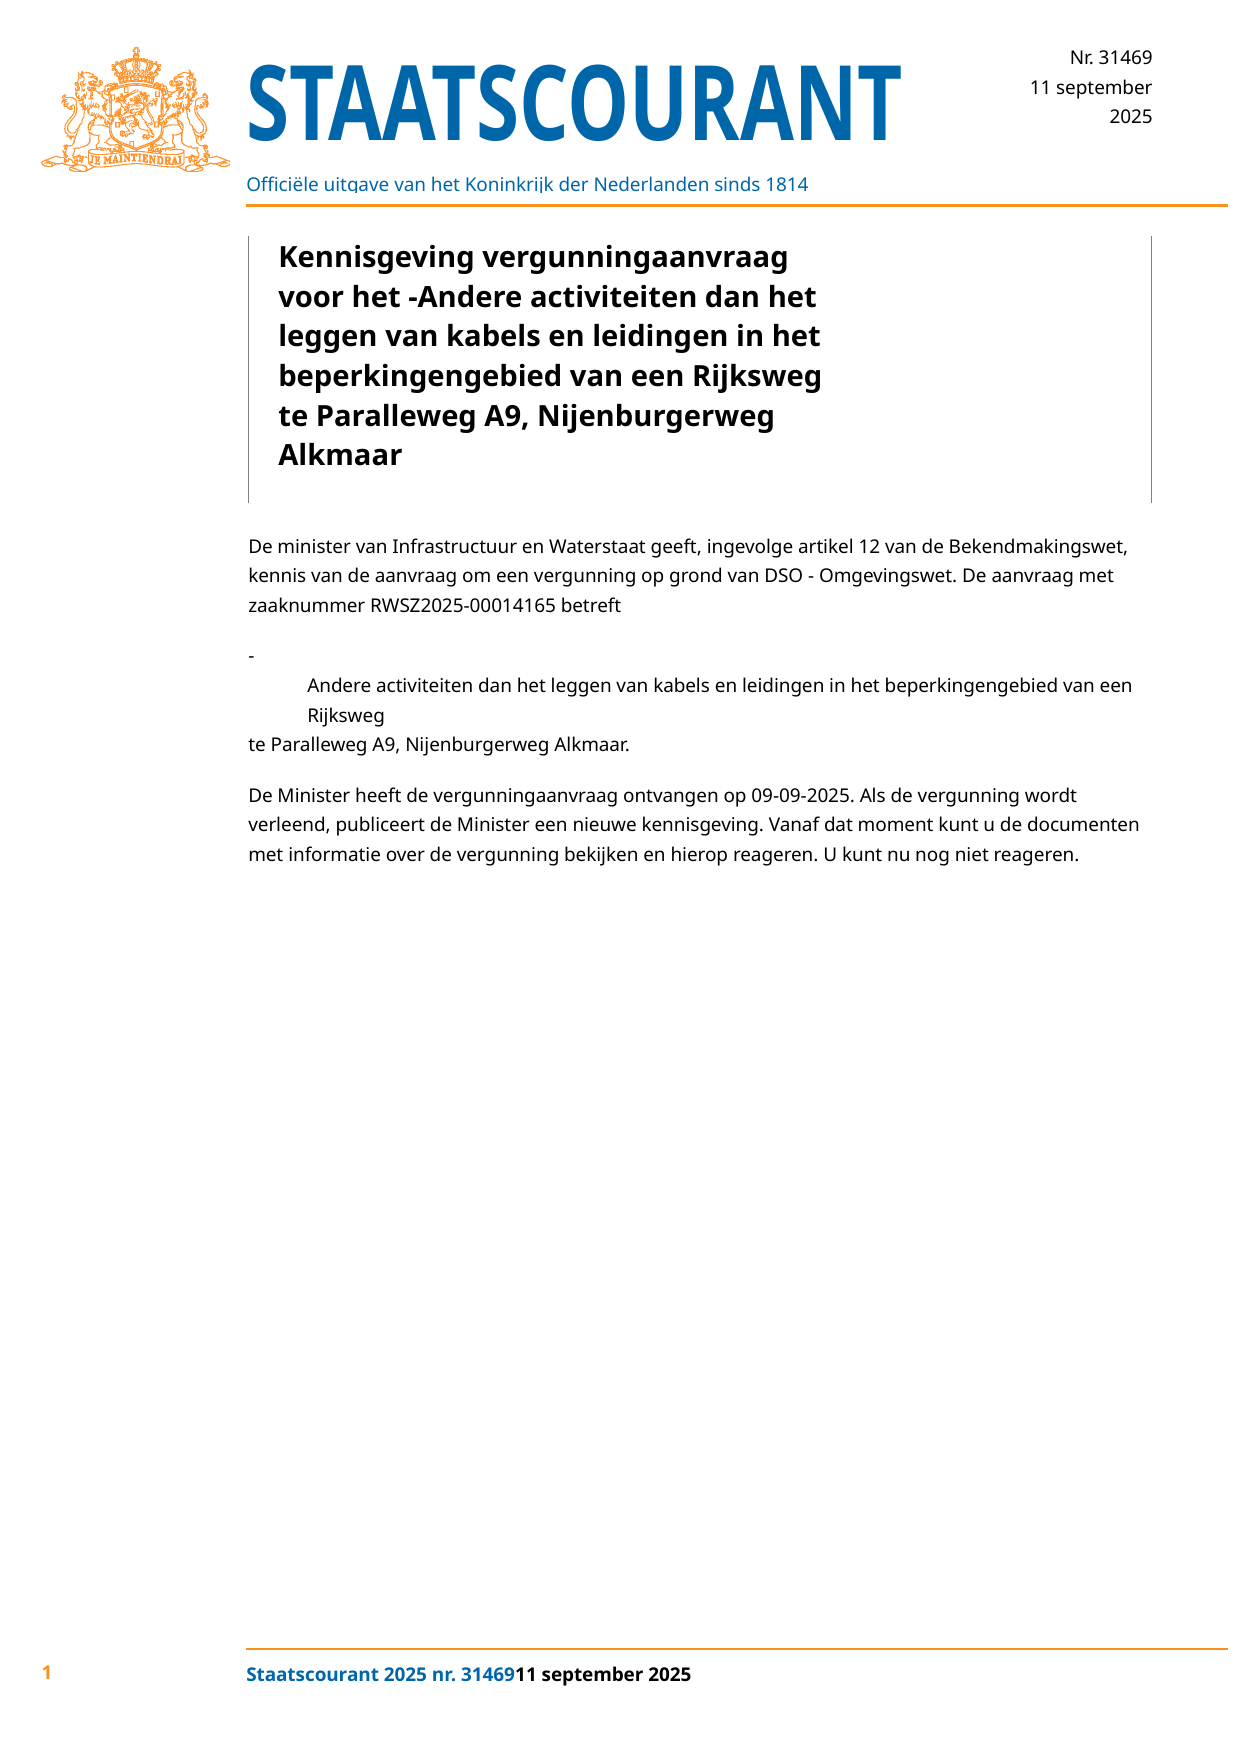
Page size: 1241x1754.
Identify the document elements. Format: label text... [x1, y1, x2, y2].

table_header [850, 414, 1151, 503]
text De minister van Infrastructuur en Waterstaat geeft, ingevolge artikel 12 van de Bekendmakingswet, kennis van de aanvraag om een vergunning op grond van DSO - Omgevingswet. De aanvraag met zaaknummer RWSZ2025-00014165 betreft [248, 533, 1152, 618]
list Andere activiteiten dan het leggen van kabels en leidingen in het beperkingengebied van een Rijksweg [248, 672, 1152, 727]
picture [41, 47, 231, 172]
picture [912, 236, 1090, 414]
table_header [850, 236, 912, 413]
text De Minister heeft de vergunningaanvraag ontvangen op 09-09-2025. Als de vergunning wordt verleend, publiceert de Minister een nieuwe kennisgeving. Vanaf dat moment kunt u de documenten met informatie over de vergunning bekijken en hierop reageren. U kunt nu nog niet reageren. [248, 782, 1152, 867]
table_header Kennisgeving vergunningaanvraag voor het -Andere activiteiten dan het leggen van kabels en leidingen in het beperkingengebied van een Rijksweg te Paralleweg A9, Nijenburgerweg Alkmaar [249, 236, 850, 503]
text te Paralleweg A9, Nijenburgerweg Alkmaar. [248, 731, 1152, 757]
table_header [1090, 236, 1151, 413]
